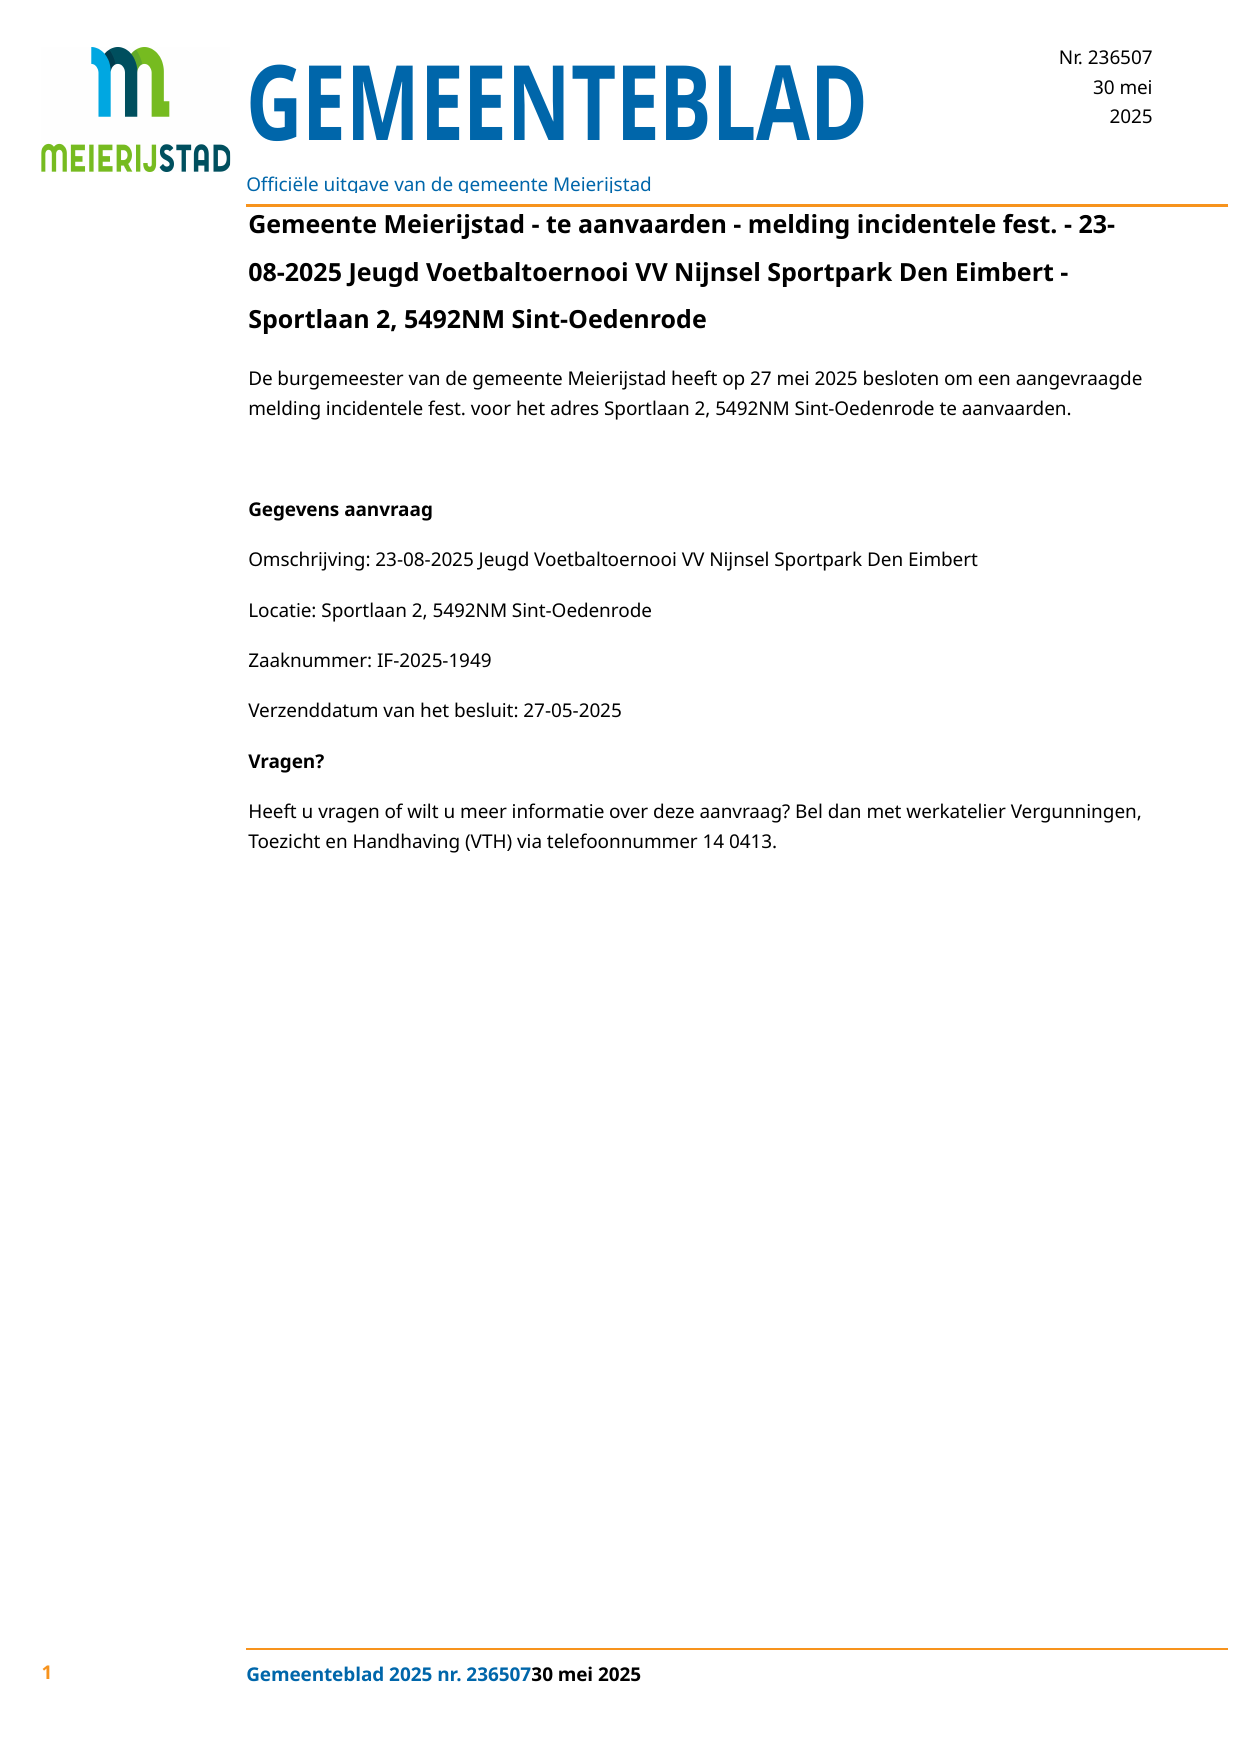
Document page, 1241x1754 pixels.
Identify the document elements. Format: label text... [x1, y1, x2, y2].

picture [41, 47, 231, 172]
text Heeft u vragen of wilt u meer informatie over deze aanvraag? Bel dan met werkatelier Vergunningen, Toezicht en Handhaving (VTH) via telefoonnummer 14 0413. [248, 798, 1152, 854]
text Omschrijving: 23-08-2025 Jeugd Voetbaltoernooi VV Nijnsel Sportpark Den Eimbert [248, 546, 1152, 572]
text Zaaknummer: IF-2025-1949 [248, 647, 1152, 673]
text Gemeente Meierijstad - te aanvaarden - melding incidentele fest. - 23-08-2025 Jeugd Voetbaltoernooi VV Nijnsel Sportpark Den Eimbert - Sportlaan 2, 5492NM Sint-Oedenrode [248, 207, 1152, 336]
text Vragen? [248, 748, 1152, 774]
text Locatie: Sportlaan 2, 5492NM Sint-Oedenrode [248, 597, 1152, 622]
text De burgemeester van de gemeente Meierijstad heeft op 27 mei 2025 besloten om een aangevraagde melding incidentele fest. voor het adres Sportlaan 2, 5492NM Sint-Oedenrode te aanvaarden. [248, 366, 1152, 421]
text Verzenddatum van het besluit: 27-05-2025 [248, 698, 1152, 723]
text Gegevens aanvraag [248, 496, 1152, 522]
